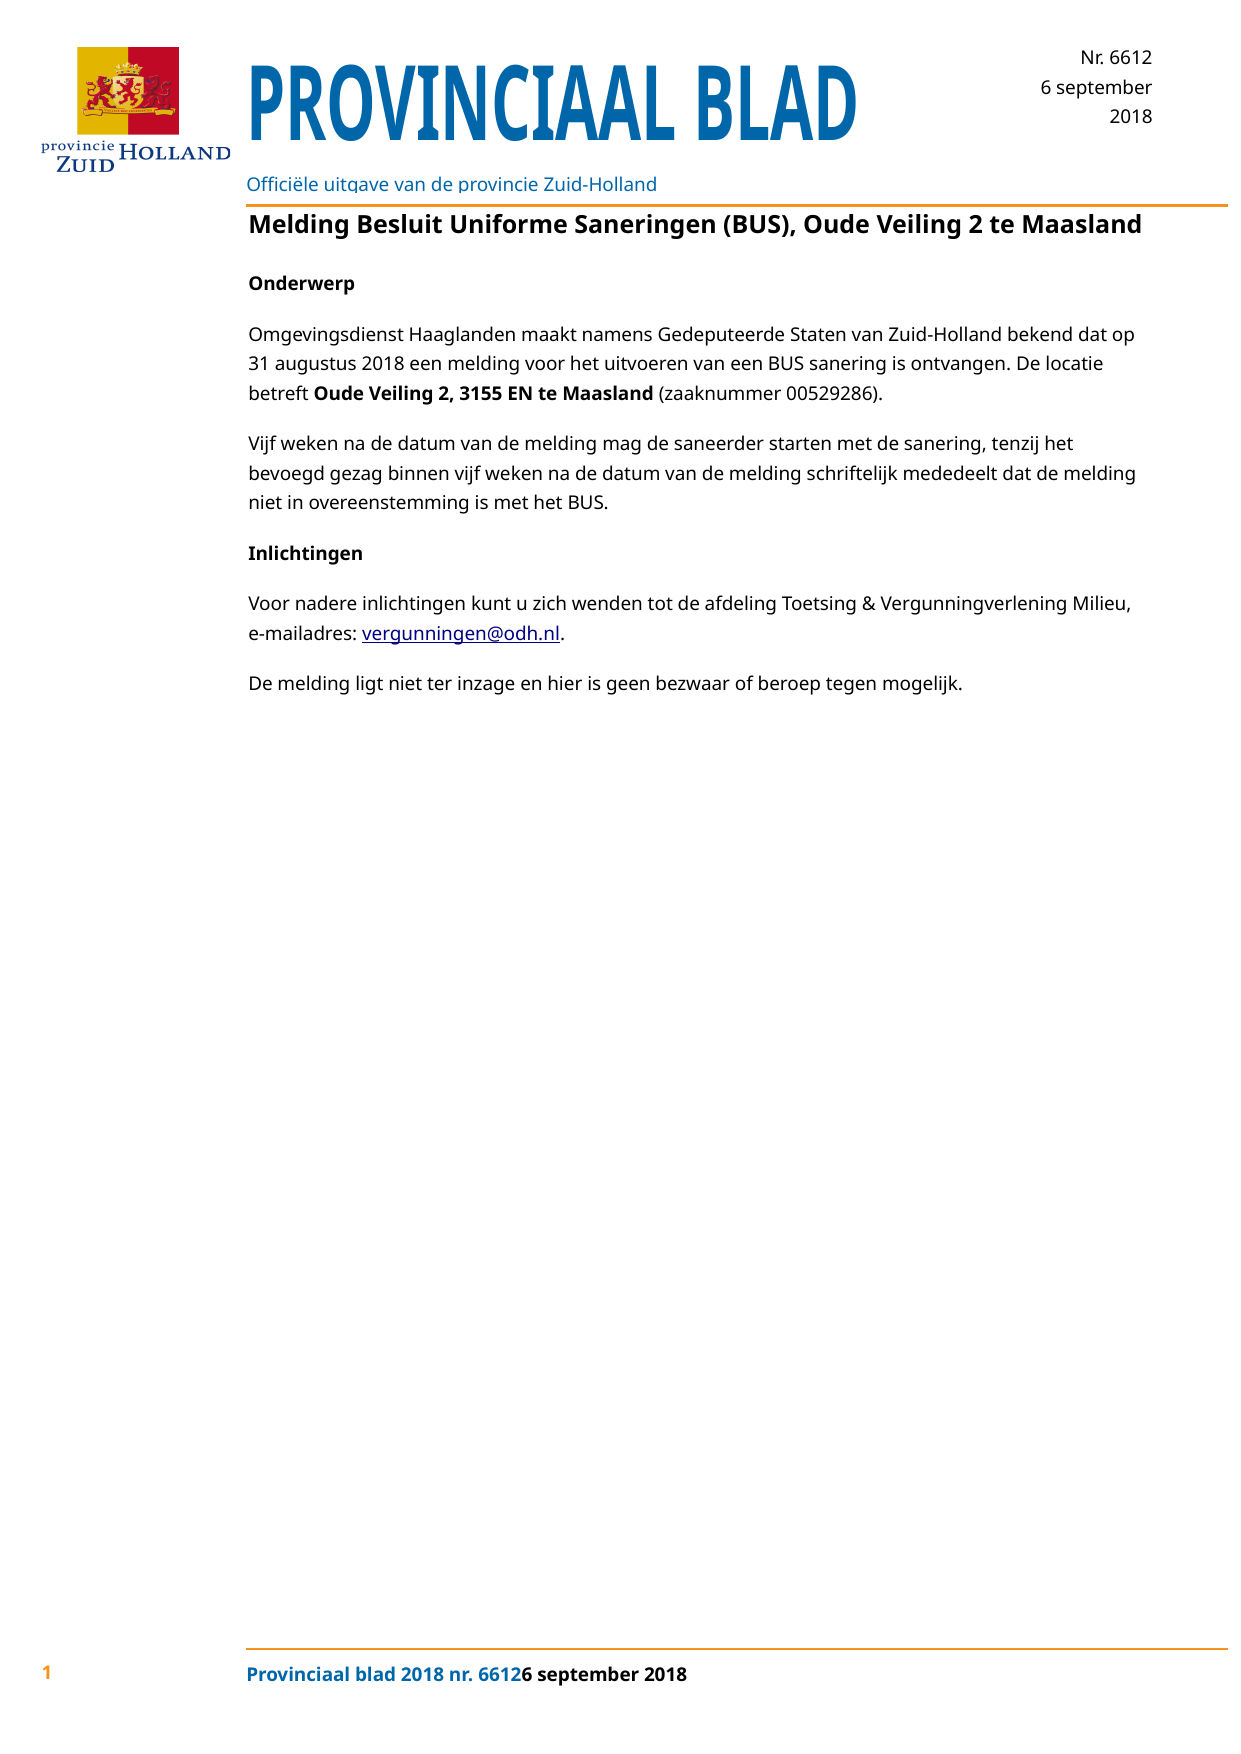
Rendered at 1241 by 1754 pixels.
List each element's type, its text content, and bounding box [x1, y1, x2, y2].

text Inlichtingen [248, 540, 1152, 566]
text De melding ligt niet ter inzage en hier is geen bezwaar of beroep tegen mogelijk. [248, 670, 1152, 696]
text Vijf weken na de datum van de melding mag de saneerder starten met de sanering, tenzij het bevoegd gezag binnen vijf weken na de datum van de melding schriftelijk mededeelt dat de melding niet in overeenstemming is met het BUS. [248, 430, 1152, 515]
text Voor nadere inlichtingen kunt u zich wenden tot de afdeling Toetsing & Vergunningverlening Milieu, e-mailadres: vergunningen@odh.nl. [248, 590, 1152, 646]
text Melding Besluit Uniforme Saneringen (BUS), Oude Veiling 2 te Maasland [248, 207, 1152, 241]
text Omgevingsdienst Haaglanden maakt namens Gedeputeerde Staten van Zuid-Holland bekend dat op 31 augustus 2018 een melding voor het uitvoeren van een BUS sanering is ontvangen. De locatie betreft Oude Veiling 2, 3155 EN te Maasland (zaaknummer 00529286). [248, 321, 1152, 406]
picture [41, 47, 231, 172]
text Onderwerp [248, 270, 1152, 296]
